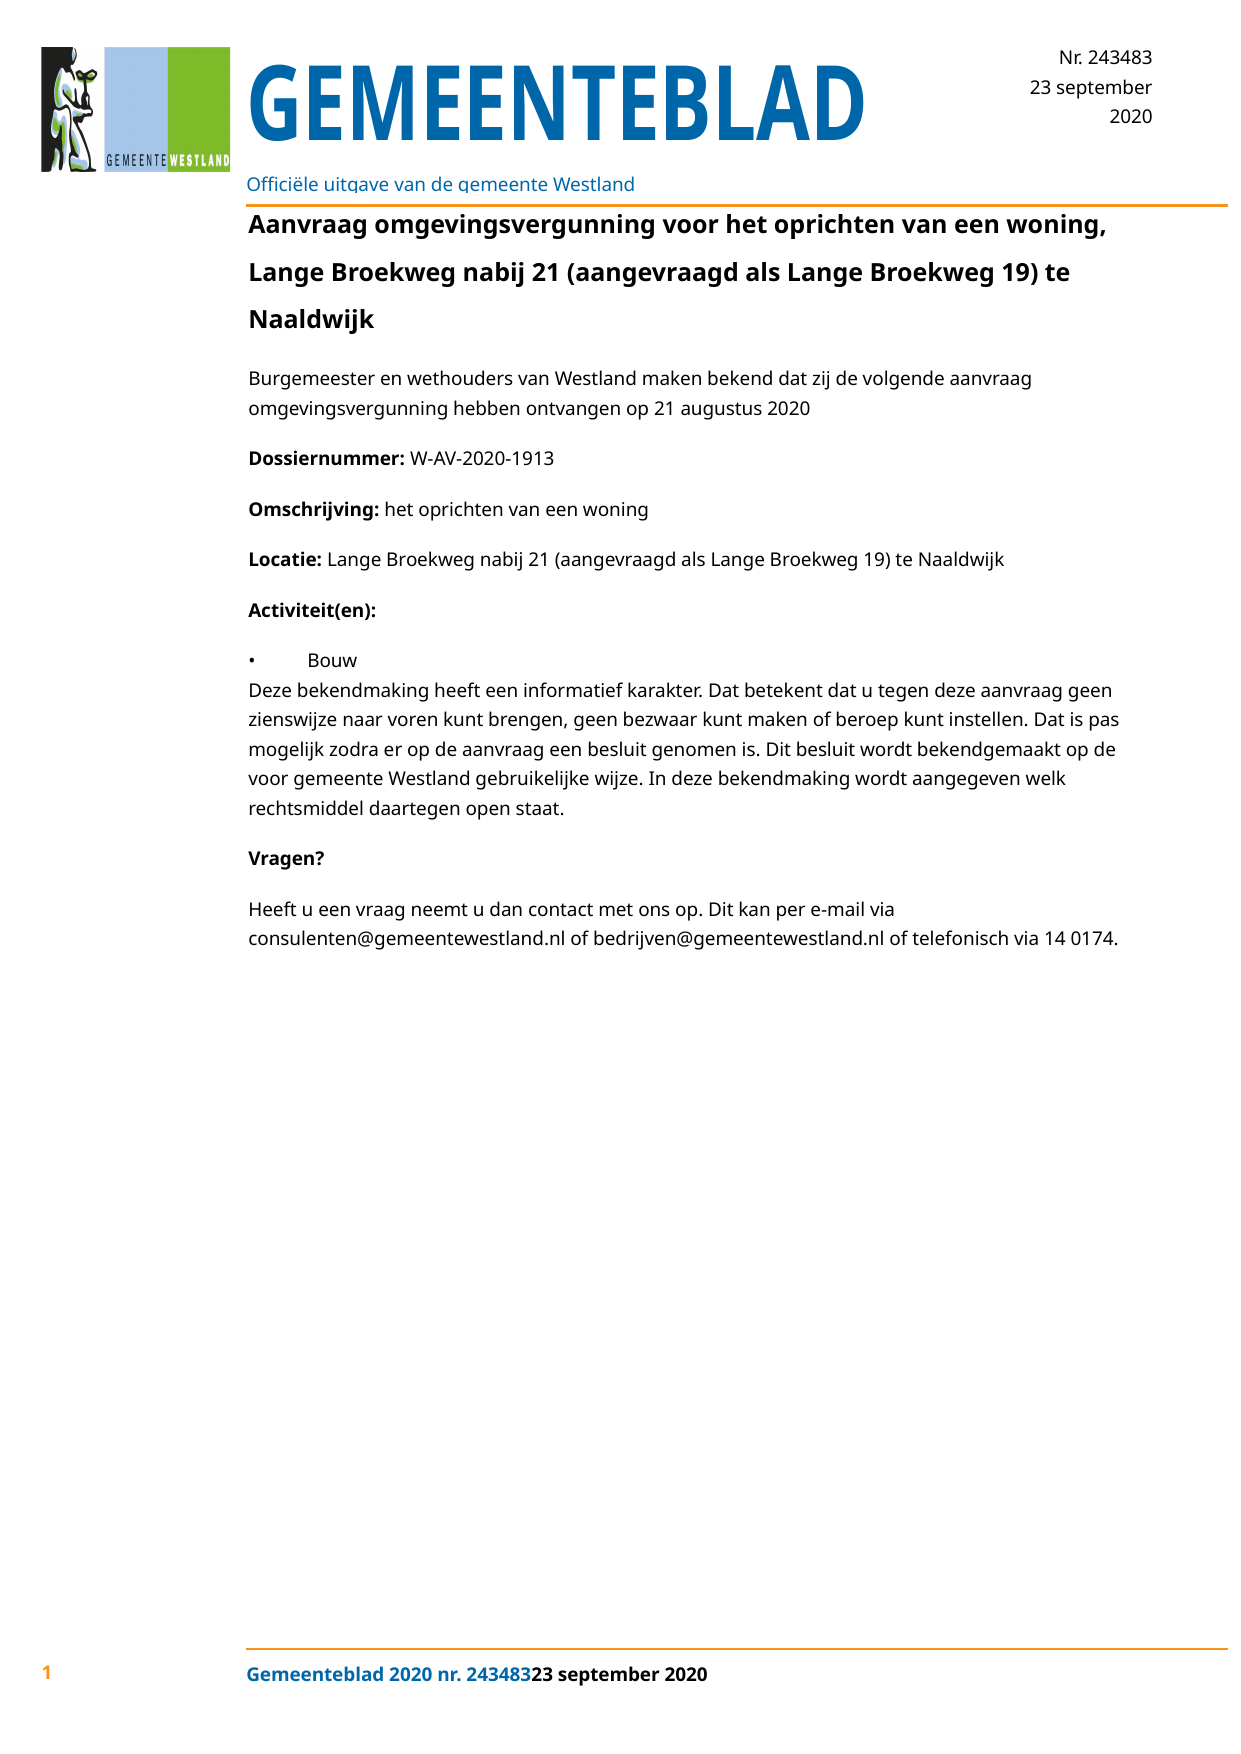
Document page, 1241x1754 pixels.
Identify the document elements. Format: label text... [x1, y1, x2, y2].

text Aanvraag omgevingsvergunning voor het oprichten van een woning, Lange Broekweg nabij 21 (aangevraagd als Lange Broekweg 19) te Naaldwijk [248, 207, 1152, 336]
text Vragen? [248, 846, 1152, 871]
text Heeft u een vraag neemt u dan contact met ons op. Dit kan per e-mail via consulenten@gemeentewestland.nl of bedrijven@gemeentewestland.nl of telefonisch via 14 0174. [248, 896, 1152, 951]
list Bouw [248, 647, 1152, 673]
text Activiteit(en): [248, 597, 1152, 622]
text Omschrijving: het oprichten van een woning [248, 496, 1152, 522]
text Dossiernummer: W-AV-2020-1913 [248, 446, 1152, 471]
text Deze bekendmaking heeft een informatief karakter. Dat betekent dat u tegen deze aanvraag geen zienswijze naar voren kunt brengen, geen bezwaar kunt maken of beroep kunt instellen. Dat is pas mogelijk zodra er op de aanvraag een besluit genomen is. Dit besluit wordt bekendgemaakt op de voor gemeente Westland gebruikelijke wijze. In deze bekendmaking wordt aangegeven welk rechtsmiddel daartegen open staat. [248, 677, 1152, 821]
text Burgemeester en wethouders van Westland maken bekend dat zij de volgende aanvraag omgevingsvergunning hebben ontvangen op 21 augustus 2020 [248, 366, 1152, 421]
text Locatie: Lange Broekweg nabij 21 (aangevraagd als Lange Broekweg 19) te Naaldwijk [248, 546, 1152, 572]
picture [41, 47, 231, 172]
